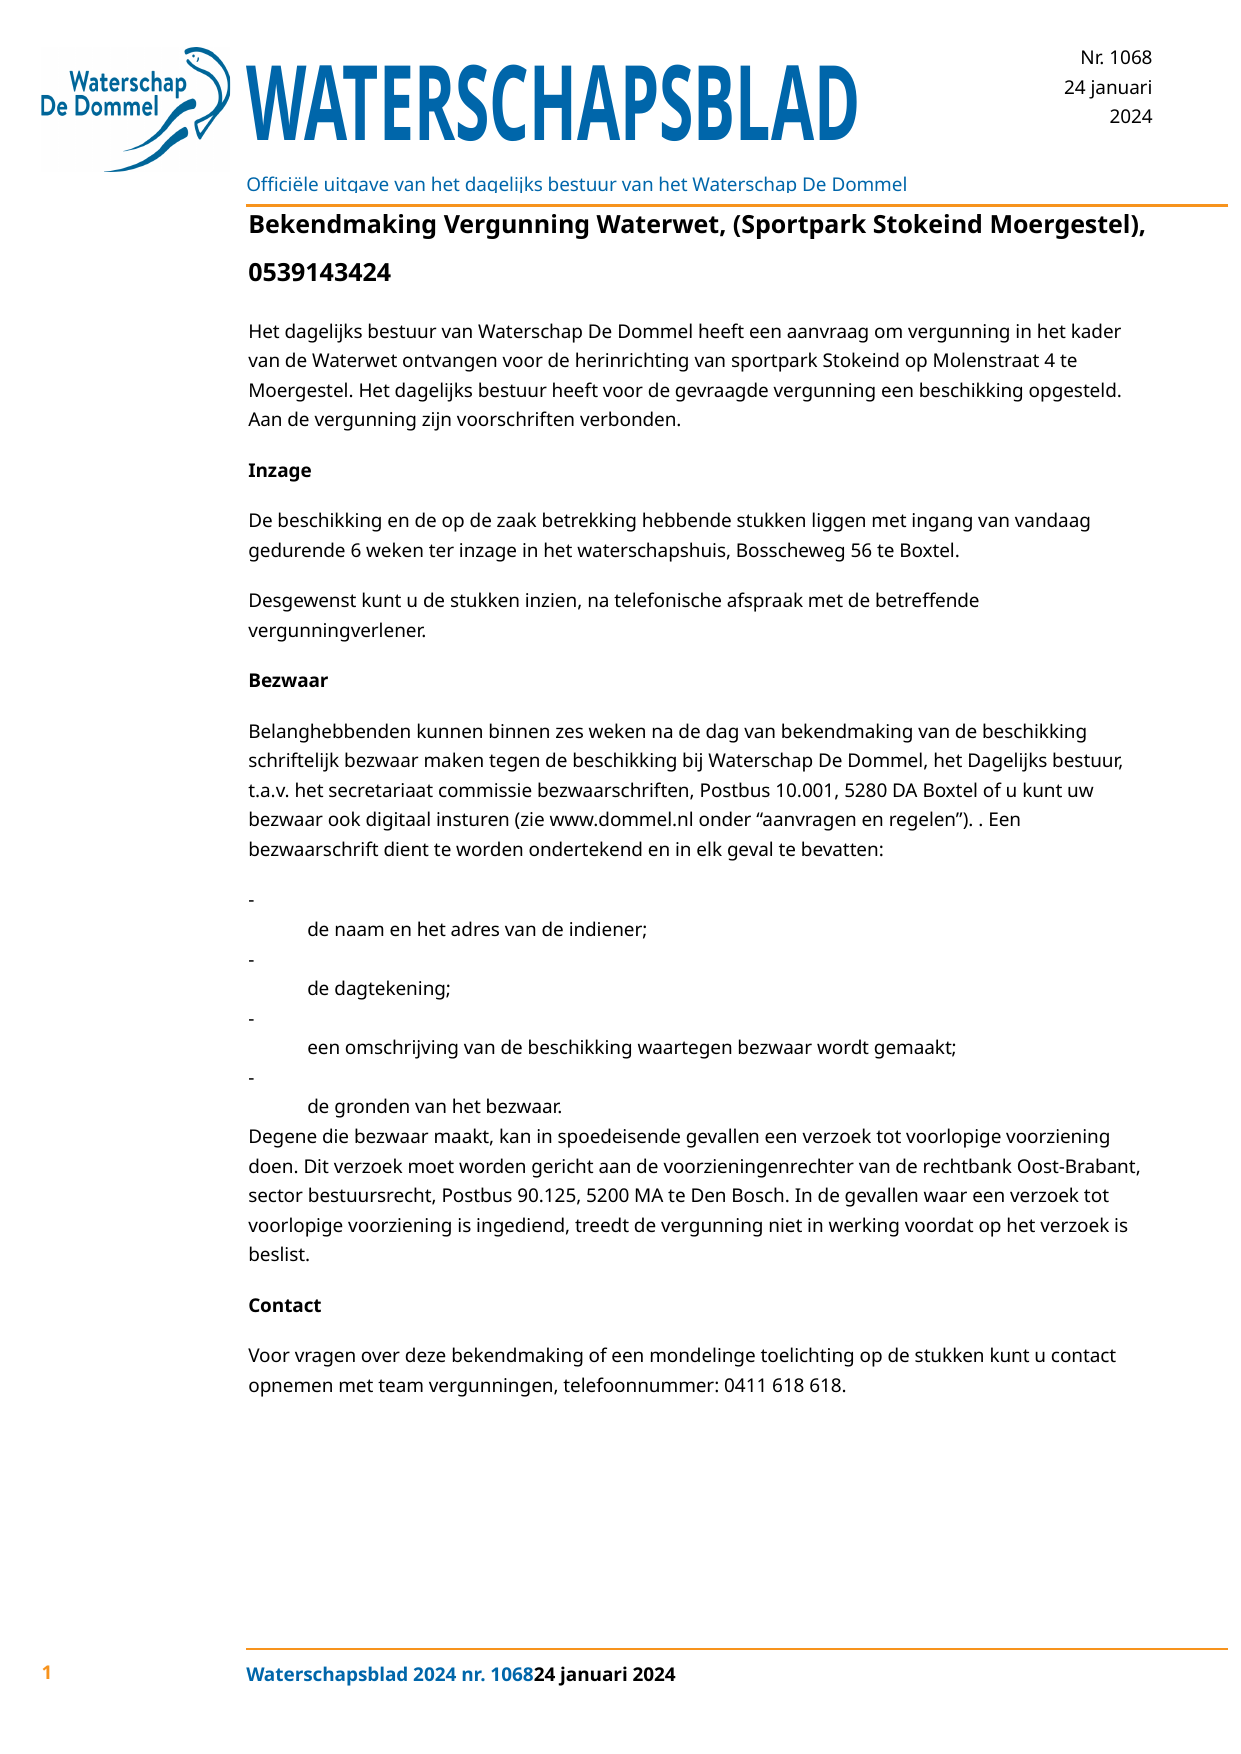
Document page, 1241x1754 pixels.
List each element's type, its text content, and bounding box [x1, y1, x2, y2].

text Voor vragen over deze bekendmaking of een mondelinge toelichting op de stukken kunt u contact opnemen met team vergunningen, telefoonnummer: 0411 618 618. [248, 1342, 1152, 1398]
text De beschikking en de op de zaak betrekking hebbende stukken liggen met ingang van vandaag gedurende 6 weken ter inzage in het waterschapshuis, Bosscheweg 56 te Boxtel. [248, 507, 1152, 563]
list een omschrijving van de beschikking waartegen bezwaar wordt gemaakt; [248, 1034, 1152, 1060]
text Belanghebbenden kunnen binnen zes weken na de dag van bekendmaking van de beschikking schriftelijk bezwaar maken tegen de beschikking bij Waterschap De Dommel, het Dagelijks bestuur, t.a.v. het secretariaat commissie bezwaarschriften, Postbus 10.001, 5280 DA Boxtel of u kunt uw bezwaar ook digitaal insturen (zie www.dommel.nl onder “aanvragen en regelen”). . Een bezwaarschrift dient te worden ondertekend en in elk geval te bevatten: [248, 718, 1152, 862]
list de gronden van het bezwaar. [248, 1094, 1152, 1119]
picture [204, 47, 231, 76]
picture [45, 99, 51, 111]
text Inzage [248, 457, 1152, 483]
text Degene die bezwaar maakt, kan in spoedeisende gevallen een verzoek tot voorlopige voorziening doen. Dit verzoek moet worden gericht aan de voorzieningenrechter van de rechtbank Oost-Brabant, sector bestuursrecht, Postbus 90.125, 5200 MA te Den Bosch. In de gevallen waar een verzoek tot voorlopige voorziening is ingediend, treedt de vergunning niet in werking voordat op het verzoek is beslist. [248, 1123, 1152, 1267]
list de dagtekening; [248, 975, 1152, 1001]
list de naam en het adres van de indiener; [248, 916, 1152, 942]
text Bezwaar [248, 667, 1152, 693]
text Contact [248, 1292, 1152, 1318]
picture [198, 118, 210, 131]
text Desgewenst kunt u de stukken inzien, na telefonische afspraak met de betreffende vergunningverlener. [248, 587, 1152, 643]
text Het dagelijks bestuur van Waterschap De Dommel heeft een aanvraag om vergunning in het kader van de Waterwet ontvangen voor de herinrichting van sportpark Stokeind op Molenstraat 4 te Moergestel. Het dagelijks bestuur heeft voor de gevraagde vergunning een beschikking opgesteld. Aan de vergunning zijn voorschriften verbonden. [248, 318, 1152, 432]
text Bekendmaking Vergunning Waterwet, (Sportpark Stokeind Moergestel), 0539143424 [248, 207, 1152, 288]
picture [41, 47, 231, 172]
